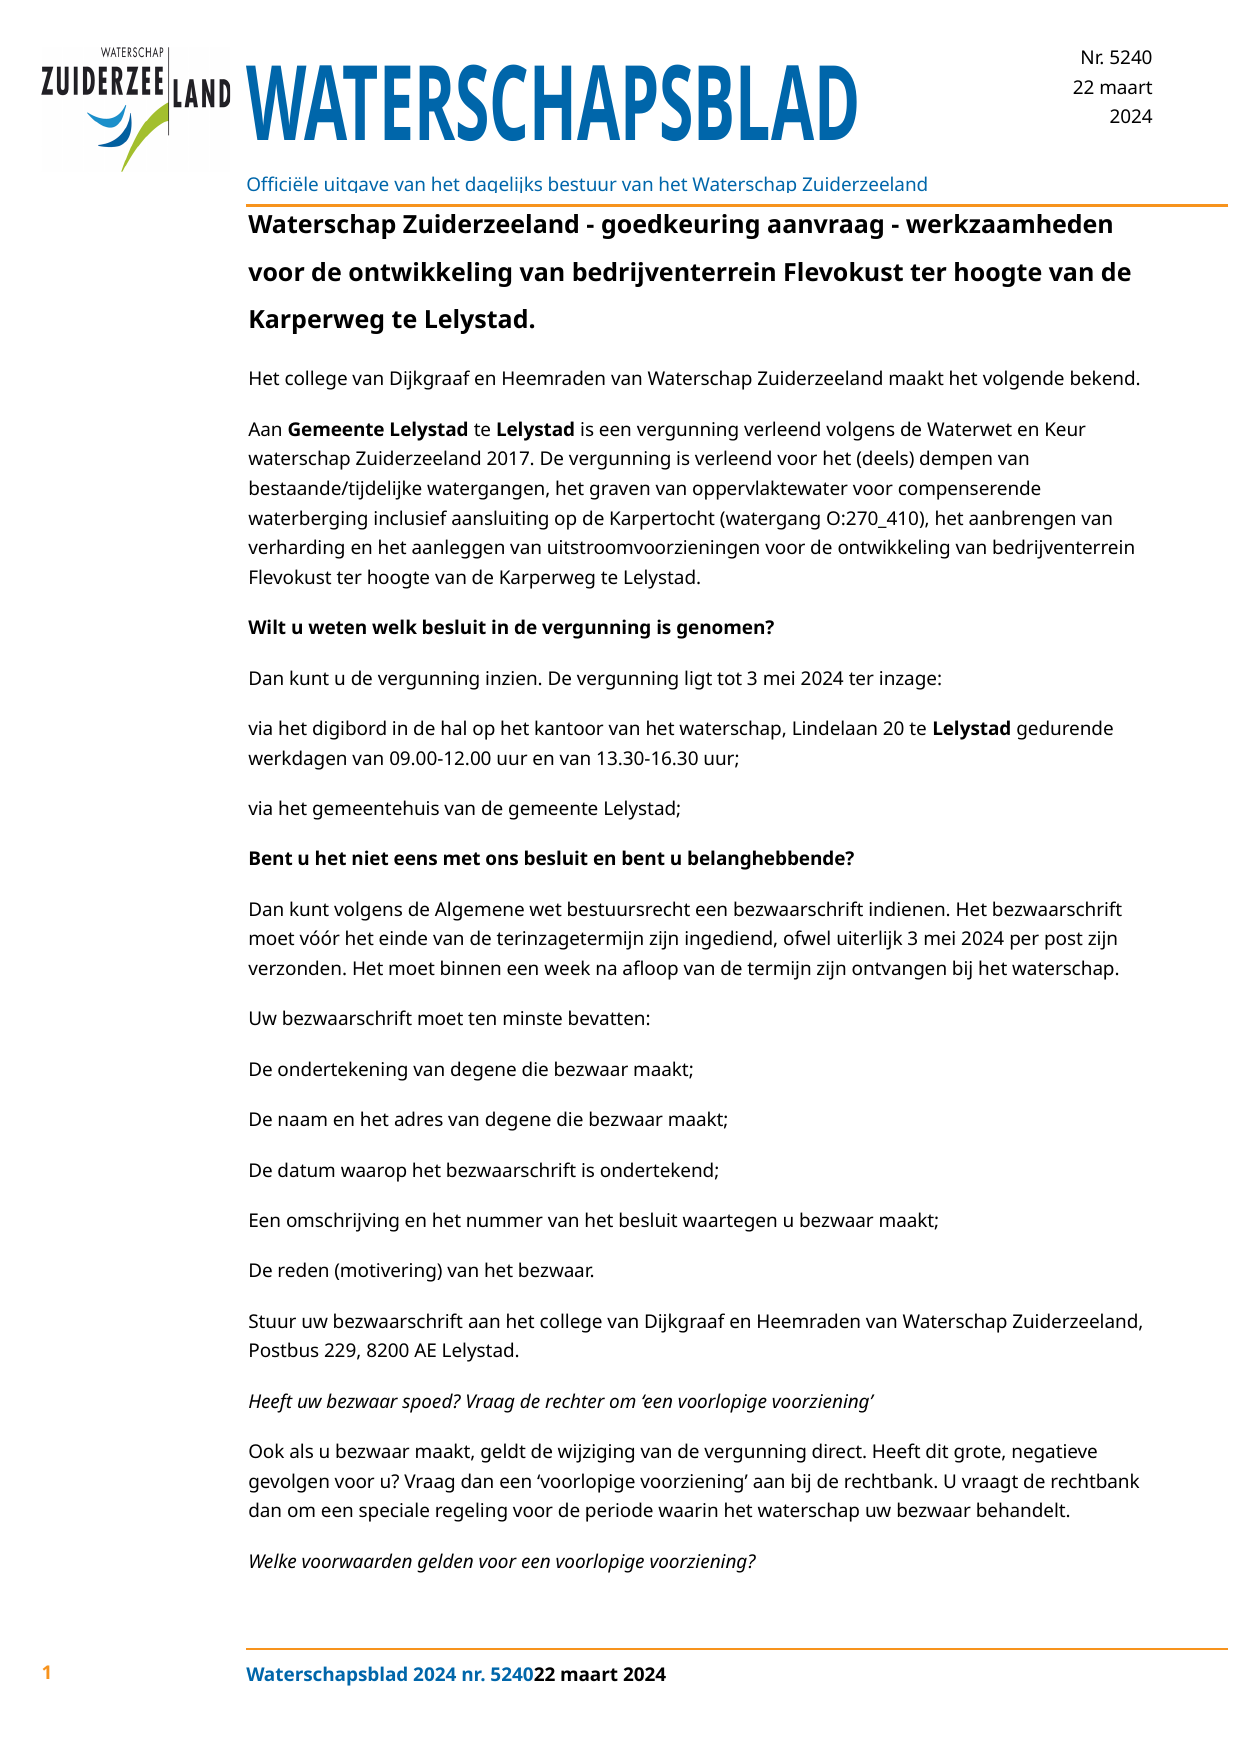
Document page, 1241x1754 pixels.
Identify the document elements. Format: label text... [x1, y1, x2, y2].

text Wilt u weten welk besluit in de vergunning is genomen? [248, 614, 1152, 640]
text Dan kunt volgens de Algemene wet bestuursrecht een bezwaarschrift indienen. Het bezwaarschrift moet vóór het einde van de terinzagetermijn zijn ingediend, ofwel uiterlijk 3 mei 2024 per post zijn verzonden. Het moet binnen een week na afloop van de termijn zijn ontvangen bij het waterschap. [248, 896, 1152, 981]
text via het gemeentehuis van de gemeente Lelystad; [248, 795, 1152, 821]
text De ondertekening van degene die bezwaar maakt; [248, 1056, 1152, 1082]
picture [41, 47, 231, 172]
text Heeft uw bezwaar spoed? Vraag de rechter om ‘een voorlopige voorziening’ [248, 1388, 1152, 1414]
text Uw bezwaarschrift moet ten minste bevatten: [248, 1006, 1152, 1031]
text De reden (motivering) van het bezwaar. [248, 1258, 1152, 1283]
text Aan Gemeente Lelystad te Lelystad is een vergunning verleend volgens de Waterwet en Keur waterschap Zuiderzeeland 2017. De vergunning is verleend voor het (deels) dempen van bestaande/tijdelijke watergangen, het graven van oppervlaktewater voor compenserende waterberging inclusief aansluiting op de Karpertocht (watergang O:270_410), het aanbrengen van verharding en het aanleggen van uitstroomvoorzieningen voor de ontwikkeling van bedrijventerrein Flevokust ter hoogte van de Karperweg te Lelystad. [248, 416, 1152, 589]
text Bent u het niet eens met ons besluit en bent u belanghebbende? [248, 846, 1152, 871]
text Het college van Dijkgraaf en Heemraden van Waterschap Zuiderzeeland maakt het volgende bekend. [248, 366, 1152, 391]
text Ook als u bezwaar maakt, geldt de wijziging van de vergunning direct. Heeft dit grote, negatieve gevolgen voor u? Vraag dan een ‘voorlopige voorziening’ aan bij de rechtbank. U vraagt de rechtbank dan om een speciale regeling voor de periode waarin het waterschap uw bezwaar behandelt. [248, 1438, 1152, 1523]
text De datum waarop het bezwaarschrift is ondertekend; [248, 1157, 1152, 1182]
text Dan kunt u de vergunning inzien. De vergunning ligt tot 3 mei 2024 ter inzage: [248, 665, 1152, 690]
text via het digibord in de hal op het kantoor van het waterschap, Lindelaan 20 te Lelystad gedurende werkdagen van 09.00-12.00 uur en van 13.30-16.30 uur; [248, 715, 1152, 770]
text Waterschap Zuiderzeeland - goedkeuring aanvraag - werkzaamheden voor de ontwikkeling van bedrijventerrein Flevokust ter hoogte van de Karperweg te Lelystad. [248, 207, 1152, 336]
text Een omschrijving en het nummer van het besluit waartegen u bezwaar maakt; [248, 1207, 1152, 1233]
text De naam en het adres van degene die bezwaar maakt; [248, 1106, 1152, 1132]
text Welke voorwaarden gelden voor een voorlopige voorziening? [248, 1548, 1152, 1574]
text Stuur uw bezwaarschrift aan het college van Dijkgraaf en Heemraden van Waterschap Zuiderzeeland, Postbus 229, 8200 AE Lelystad. [248, 1308, 1152, 1363]
